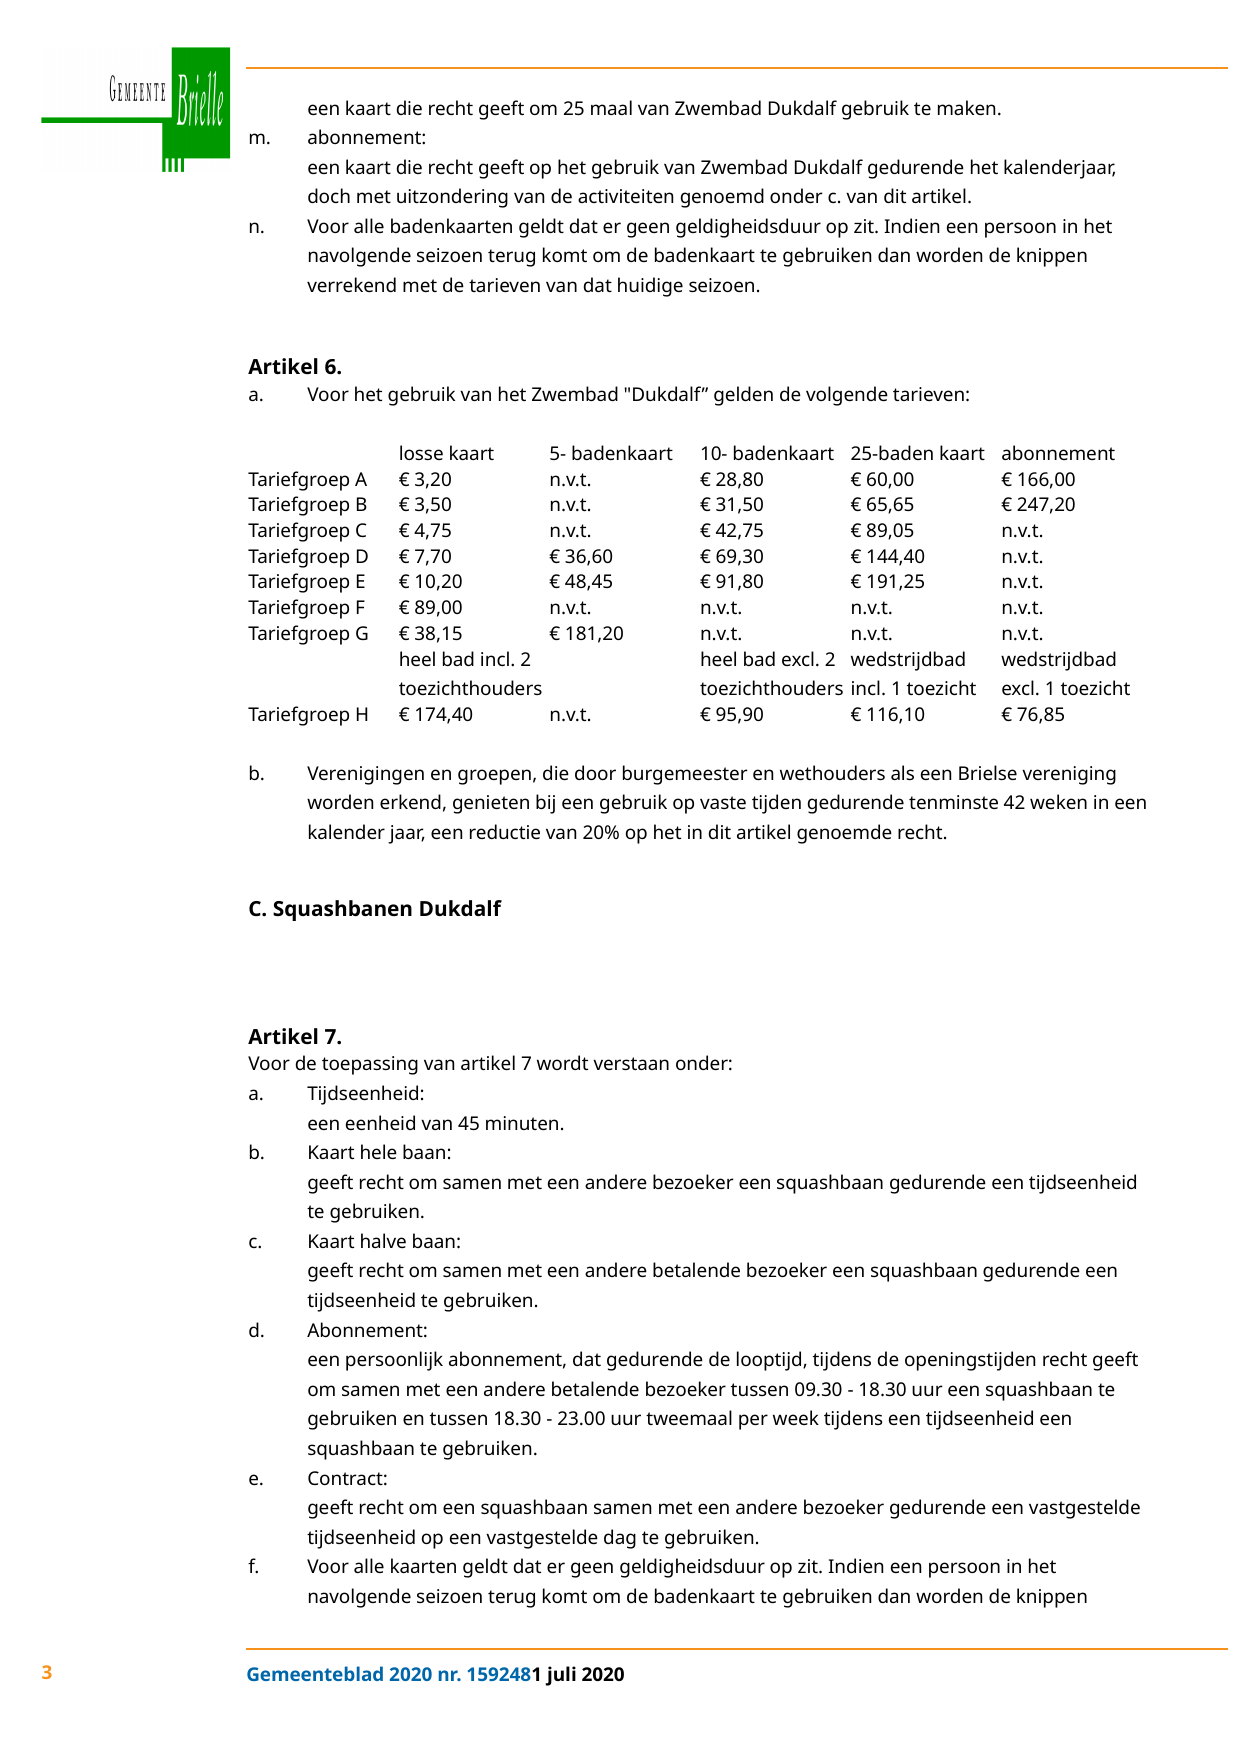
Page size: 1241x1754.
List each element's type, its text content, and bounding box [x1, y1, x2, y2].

table_cell Tariefgroep F [248, 594, 398, 620]
list Voor het gebruik van het Zwembad "Dukdalf” gelden de volgende tarieven: [248, 381, 1152, 406]
table_cell Tariefgroep C [248, 517, 398, 543]
table_cell € 144,40 [850, 543, 1001, 569]
list geeft recht om samen met een andere bezoeker een squashbaan gedurende een tijdseenheid te gebruiken. [248, 1169, 1152, 1224]
table_cell n.v.t. [850, 594, 1001, 620]
table_cell n.v.t. [1001, 620, 1152, 646]
text Voor de toepassing van artikel 7 wordt verstaan onder: [248, 1051, 1152, 1076]
table_cell € 7,70 [399, 543, 549, 569]
table_cell n.v.t. [1001, 594, 1152, 620]
table_cell € 89,05 [850, 517, 1001, 543]
table_cell € 3,20 [399, 466, 549, 491]
list Kaart halve baan: [248, 1228, 1152, 1254]
table_cell wedstrijdbad incl. 1 toezicht [850, 646, 1001, 701]
table_cell € 91,80 [700, 569, 850, 594]
table_cell € 31,50 [700, 491, 850, 517]
table_cell Tariefgroep D [248, 543, 398, 569]
table_cell n.v.t. [549, 701, 700, 727]
table_cell [248, 646, 398, 701]
list Voor alle badenkaarten geldt dat er geen geldigheidsduur op zit. Indien een persoon in het navolgende seizoen terug komt om de badenkaart te gebruiken dan worden de knippen verrekend met de tarieven van dat huidige seizoen. [248, 213, 1152, 298]
table_cell n.v.t. [700, 620, 850, 646]
table_cell n.v.t. [549, 517, 700, 543]
table_header [248, 440, 398, 466]
table_header losse kaart [399, 440, 549, 466]
list Contract: [248, 1465, 1152, 1491]
list een kaart die recht geeft op het gebruik van Zwembad Dukdalf gedurende het kalenderjaar, doch met uitzondering van de activiteiten genoemd onder c. van dit artikel. [248, 154, 1152, 209]
table_cell Tariefgroep G [248, 620, 398, 646]
list een kaart die recht geeft om 25 maal van Zwembad Dukdalf gebruik te maken. [248, 95, 1152, 121]
text Artikel 7. [248, 1022, 1152, 1051]
table_cell heel bad incl. 2 toezichthouders [399, 646, 549, 701]
table_cell Tariefgroep H [248, 701, 398, 727]
table_cell Tariefgroep B [248, 491, 398, 517]
text C. Squashbanen Dukdalf [248, 894, 1152, 922]
table_cell wedstrijdbad excl. 1 toezicht [1001, 646, 1152, 701]
table_cell € 4,75 [399, 517, 549, 543]
table_cell n.v.t. [549, 466, 700, 491]
table_cell € 28,80 [700, 466, 850, 491]
table_cell € 10,20 [399, 569, 549, 594]
list geeft recht om samen met een andere betalende bezoeker een squashbaan gedurende een tijdseenheid te gebruiken. [248, 1258, 1152, 1313]
table_cell € 116,10 [850, 701, 1001, 727]
table_cell n.v.t. [700, 594, 850, 620]
table_cell € 247,20 [1001, 491, 1152, 517]
table_header abonnement [1001, 440, 1152, 466]
table_cell n.v.t. [1001, 517, 1152, 543]
list Tijdseenheid: [248, 1080, 1152, 1106]
table_cell € 89,00 [399, 594, 549, 620]
table_cell € 38,15 [399, 620, 549, 646]
table_cell € 69,30 [700, 543, 850, 569]
text Artikel 6. [248, 352, 1152, 381]
table_cell € 36,60 [549, 543, 700, 569]
table_cell n.v.t. [549, 594, 700, 620]
table_cell n.v.t. [549, 491, 700, 517]
list een eenheid van 45 minuten. [248, 1110, 1152, 1136]
table_cell € 3,50 [399, 491, 549, 517]
table_cell € 95,90 [700, 701, 850, 727]
table_header 5- badenkaart [549, 440, 700, 466]
table_cell € 166,00 [1001, 466, 1152, 491]
table_cell € 181,20 [549, 620, 700, 646]
table_cell € 60,00 [850, 466, 1001, 491]
list Voor alle kaarten geldt dat er geen geldigheidsduur op zit. Indien een persoon in het navolgende seizoen terug komt om de badenkaart te gebruiken dan worden de knippen [248, 1553, 1152, 1609]
table_cell € 42,75 [700, 517, 850, 543]
table_cell € 174,40 [399, 701, 549, 727]
list Verenigingen en groepen, die door burgemeester en wethouders als een Brielse vereniging worden erkend, genieten bij een gebruik op vaste tijden gedurende tenminste 42 weken in een kalender jaar, een reductie van 20% op het in dit artikel genoemde recht. [248, 760, 1152, 844]
table_cell heel bad excl. 2 toezichthouders [700, 646, 850, 701]
picture [41, 47, 231, 172]
list abonnement: [248, 124, 1152, 150]
list geeft recht om een squashbaan samen met een andere bezoeker gedurende een vastgestelde tijdseenheid op een vastgestelde dag te gebruiken. [248, 1494, 1152, 1550]
table_cell € 48,45 [549, 569, 700, 594]
table_cell n.v.t. [1001, 569, 1152, 594]
table_cell n.v.t. [850, 620, 1001, 646]
table_header 10- badenkaart [700, 440, 850, 466]
table_cell € 65,65 [850, 491, 1001, 517]
table_cell Tariefgroep E [248, 569, 398, 594]
list Abonnement: [248, 1317, 1152, 1343]
list Kaart hele baan: [248, 1139, 1152, 1165]
table_header 25-baden kaart [850, 440, 1001, 466]
table_cell n.v.t. [1001, 543, 1152, 569]
table_cell [549, 646, 700, 701]
table_cell Tariefgroep A [248, 466, 398, 491]
table_cell € 191,25 [850, 569, 1001, 594]
list een persoonlijk abonnement, dat gedurende de looptijd, tijdens de openingstijden recht geeft om samen met een andere betalende bezoeker tussen 09.30 - 18.30 uur een squashbaan te gebruiken en tussen 18.30 - 23.00 uur tweemaal per week tijdens een tijdseenheid een squashbaan te gebruiken. [248, 1346, 1152, 1461]
table_cell € 76,85 [1001, 701, 1152, 727]
